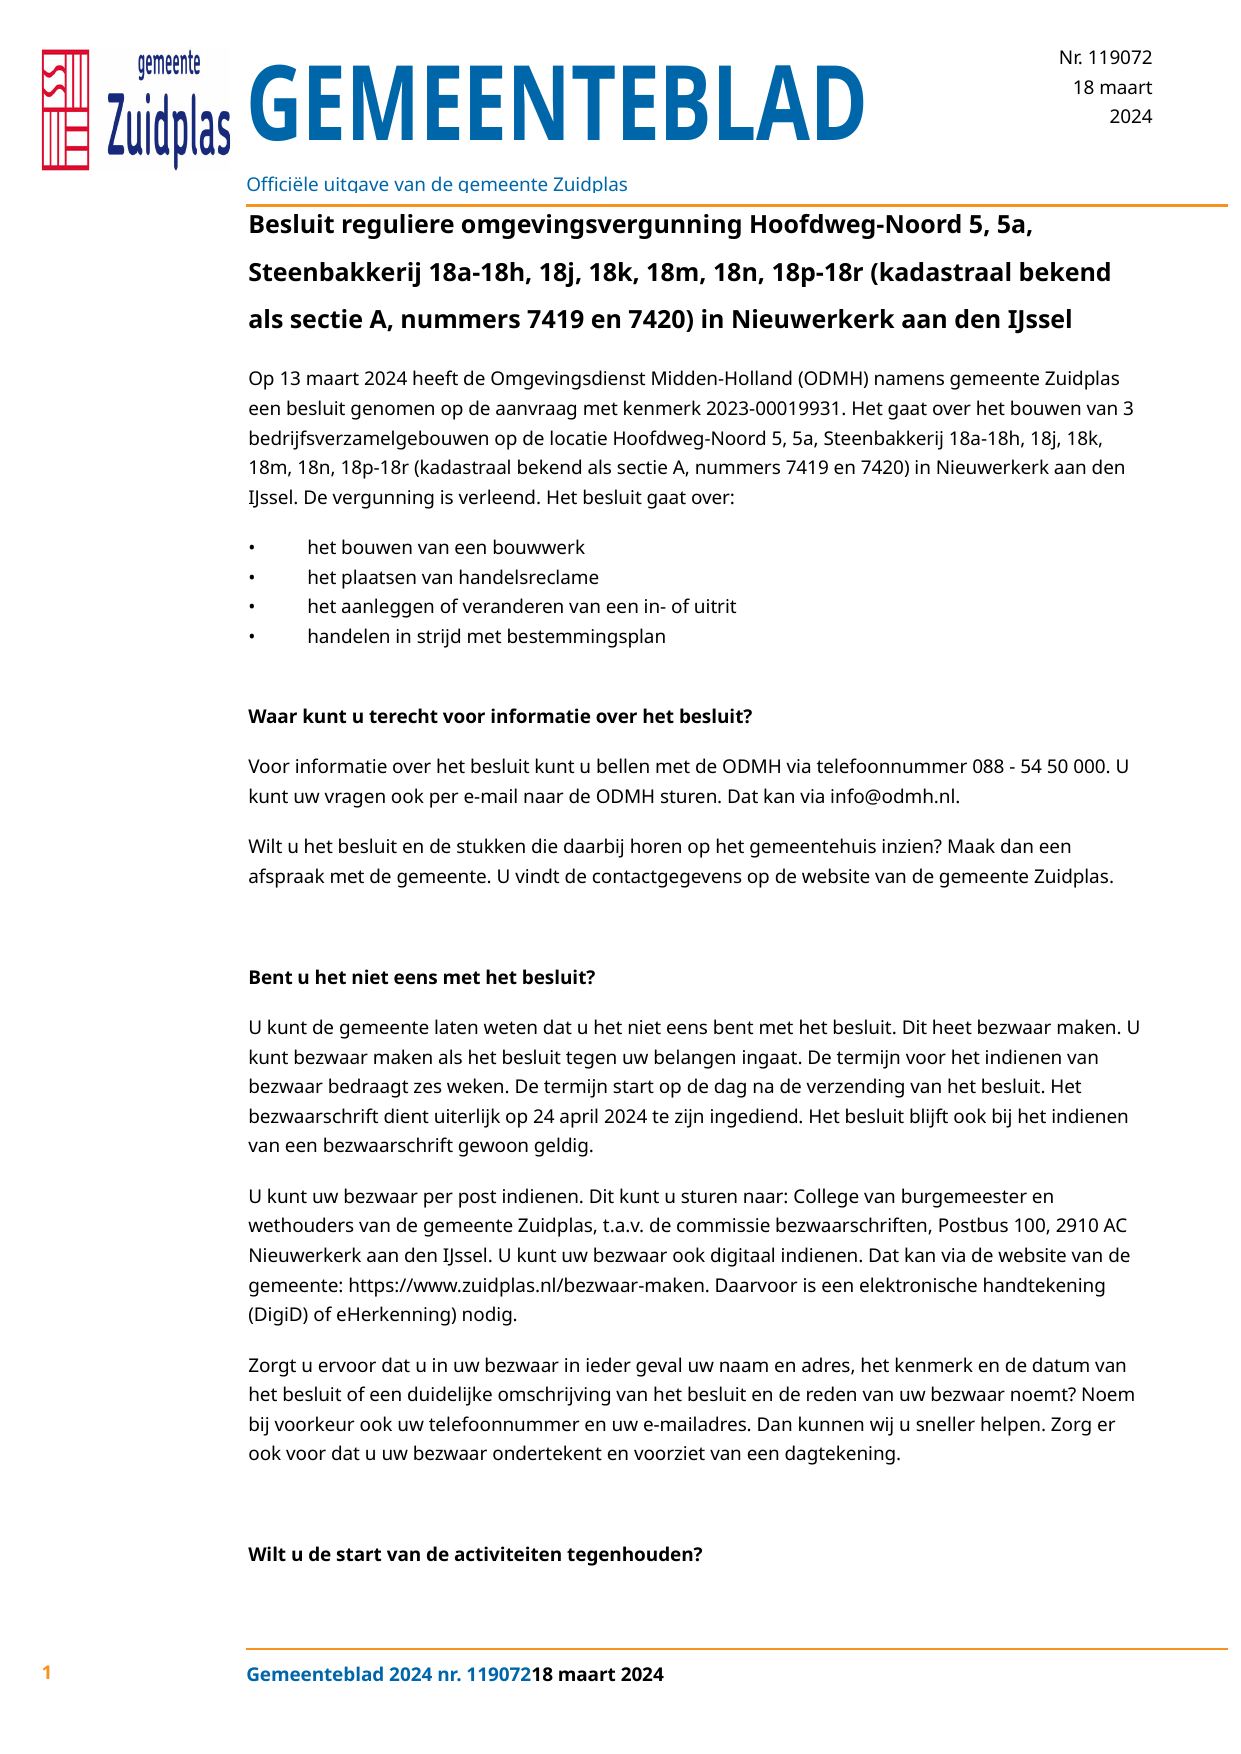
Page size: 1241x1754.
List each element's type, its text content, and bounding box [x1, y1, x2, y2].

text Wilt u het besluit en de stukken die daarbij horen op het gemeentehuis inzien? Maak dan een afspraak met de gemeente. U vindt de contactgegevens op de website van de gemeente Zuidplas. [248, 833, 1152, 889]
text Bent u het niet eens met het besluit? [248, 964, 1152, 989]
text U kunt de gemeente laten weten dat u het niet eens bent met het besluit. Dit heet bezwaar maken. U kunt bezwaar maken als het besluit tegen uw belangen ingaat. De termijn voor het indienen van bezwaar bedraagt zes weken. De termijn start op de dag na de verzending van het besluit. Het bezwaarschrift dient uiterlijk op 24 april 2024 te zijn ingediend. Het besluit blijft ook bij het indienen van een bezwaarschrift gewoon geldig. [248, 1014, 1152, 1158]
text Besluit reguliere omgevingsvergunning Hoofdweg-Noord 5, 5a, Steenbakkerij 18a-18h, 18j, 18k, 18m, 18n, 18p-18r (kadastraal bekend als sectie A, nummers 7419 en 7420) in Nieuwerkerk aan den IJssel [248, 207, 1152, 336]
text Waar kunt u terecht voor informatie over het besluit? [248, 703, 1152, 729]
list het bouwen van een bouwwerk [248, 534, 1152, 560]
text Voor informatie over het besluit kunt u bellen met de ODMH via telefoonnummer 088 - 54 50 000. U kunt uw vragen ook per e-mail naar de ODMH sturen. Dat kan via info@odmh.nl. [248, 753, 1152, 809]
text Op 13 maart 2024 heeft de Omgevingsdienst Midden-Holland (ODMH) namens gemeente Zuidplas een besluit genomen op de aanvraag met kenmerk 2023-00019931. Het gaat over het bouwen van 3 bedrijfsverzamelgebouwen op de locatie Hoofdweg-Noord 5, 5a, Steenbakkerij 18a-18h, 18j, 18k, 18m, 18n, 18p-18r (kadastraal bekend als sectie A, nummers 7419 en 7420) in Nieuwerkerk aan den IJssel. De vergunning is verleend. Het besluit gaat over: [248, 366, 1152, 509]
list het aanleggen of veranderen van een in- of uitrit [248, 593, 1152, 619]
picture [41, 47, 231, 172]
text Zorgt u ervoor dat u in uw bezwaar in ieder geval uw naam en adres, het kenmerk en de datum van het besluit of een duidelijke omschrijving van het besluit en de reden van uw bezwaar noemt? Noem bij voorkeur ook uw telefoonnummer en uw e-mailadres. Dan kunnen wij u sneller helpen. Zorg er ook voor dat u uw bezwaar ondertekent en voorziet van een dagtekening. [248, 1352, 1152, 1466]
text Wilt u de start van de activiteiten tegenhouden? [248, 1541, 1152, 1567]
list handelen in strijd met bestemmingsplan [248, 623, 1152, 649]
text U kunt uw bezwaar per post indienen. Dit kunt u sturen naar: College van burgemeester en wethouders van de gemeente Zuidplas, t.a.v. de commissie bezwaarschriften, Postbus 100, 2910 AC Nieuwerkerk aan den IJssel. U kunt uw bezwaar ook digitaal indienen. Dat kan via de website van de gemeente: https://www.zuidplas.nl/bezwaar-maken. Daarvoor is een elektronische handtekening (DigiD) of eHerkenning) nodig. [248, 1183, 1152, 1327]
list het plaatsen van handelsreclame [248, 564, 1152, 589]
